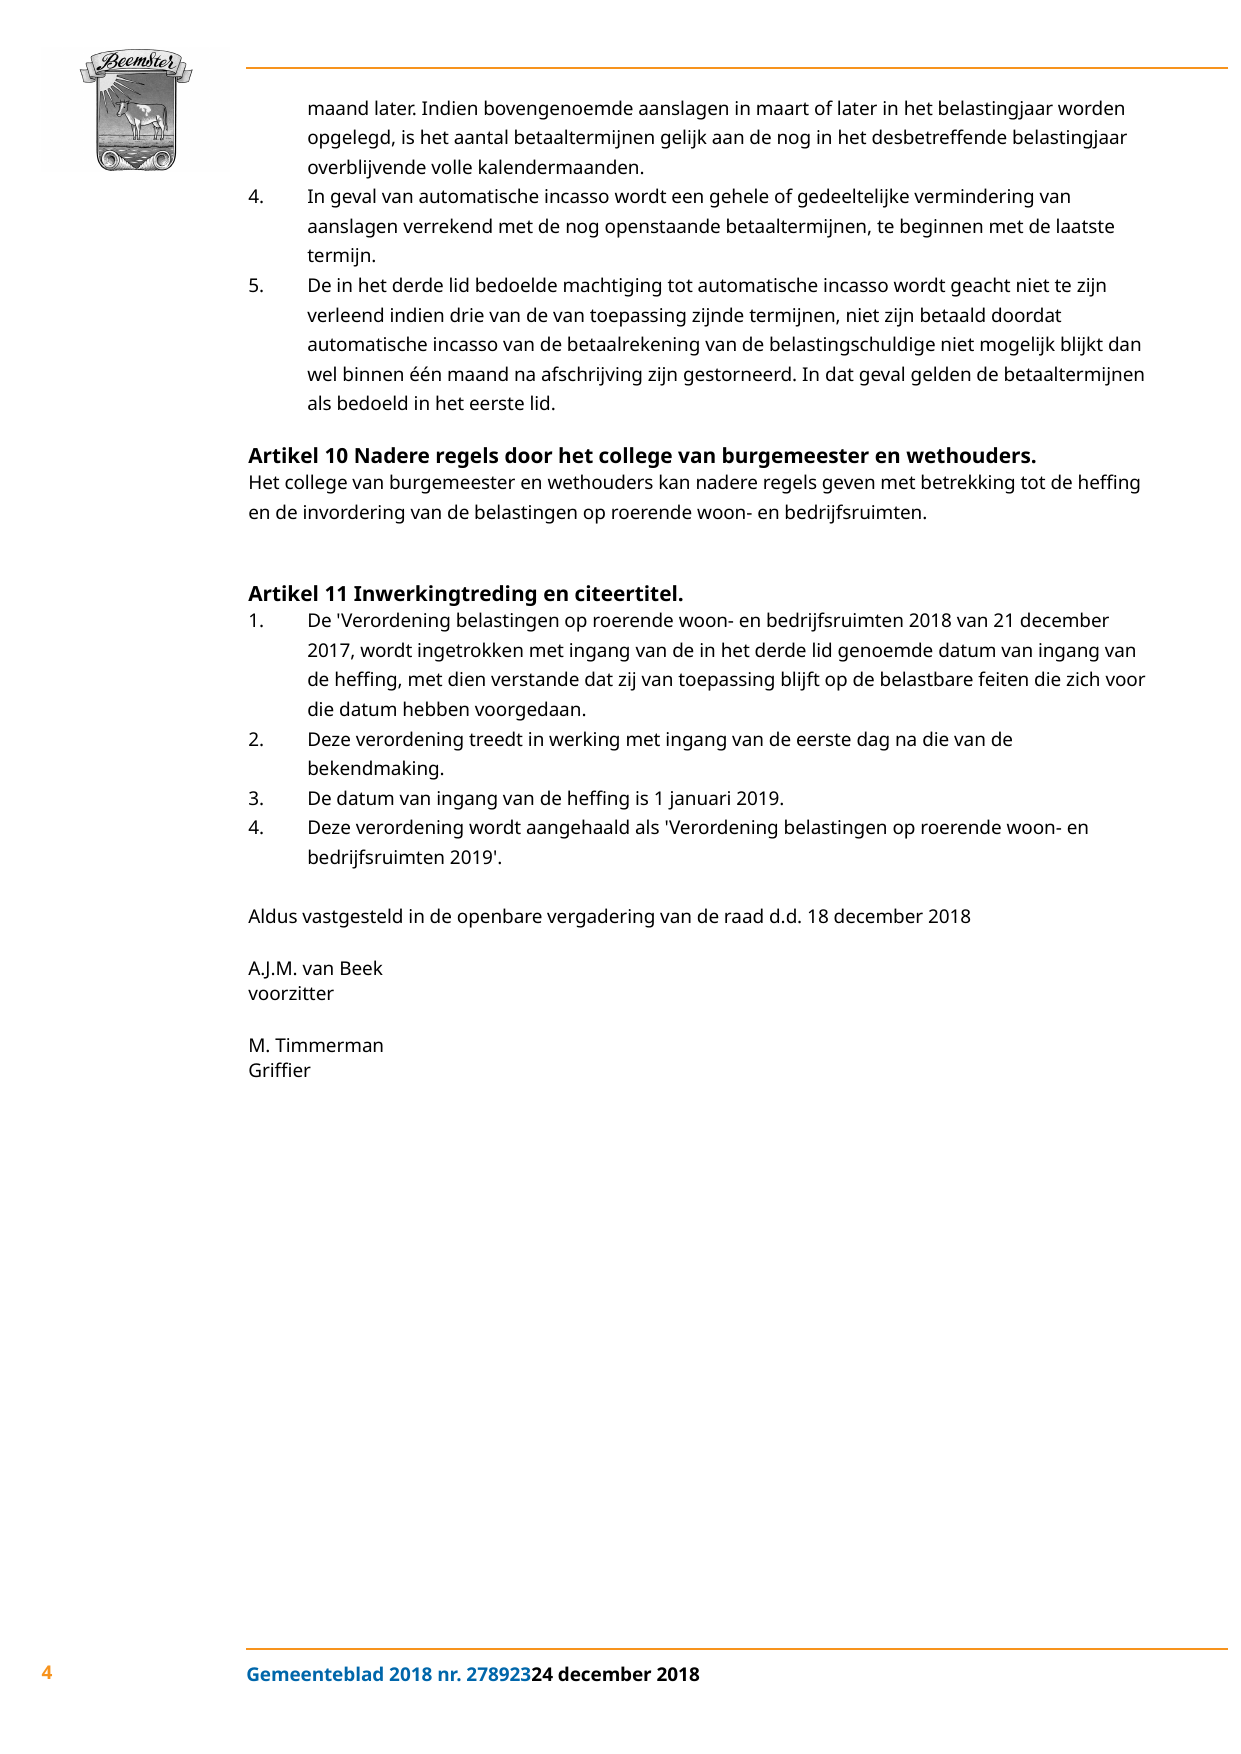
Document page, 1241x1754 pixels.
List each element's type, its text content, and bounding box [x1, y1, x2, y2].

text A.J.M. van Beek [248, 955, 1152, 981]
list De datum van ingang van de heffing is 1 januari 2019. [248, 785, 1152, 811]
text Griffier [248, 1058, 1152, 1083]
list Deze verordening treedt in werking met ingang van de eerste dag na die van de bekendmaking. [248, 726, 1152, 781]
text Aldus vastgesteld in de openbare vergadering van de raad d.d. 18 december 2018 [248, 903, 1152, 929]
list Deze verordening wordt aangehaald als 'Verordening belastingen op roerende woon- en bedrijfsruimten 2019'. [248, 814, 1152, 870]
text M. Timmerman [248, 1032, 1152, 1058]
list In geval van automatische incasso wordt een gehele of gedeeltelijke vermindering van aanslagen verrekend met de nog openstaande betaaltermijnen, te beginnen met de laatste termijn. [248, 183, 1152, 268]
picture [41, 47, 231, 172]
list De 'Verordening belastingen op roerende woon- en bedrijfsruimten 2018 van 21 december 2017, wordt ingetrokken met ingang van de in het derde lid genoemde datum van ingang van de heffing, met dien verstande dat zij van toepassing blijft op de belastbare feiten die zich voor die datum hebben voorgedaan. [248, 607, 1152, 722]
text Het college van burgemeester en wethouders kan nadere regels geven met betrekking tot de heffing en de invordering van de belastingen op roerende woon- en bedrijfsruimten. [248, 469, 1152, 525]
text voorzitter [248, 981, 1152, 1006]
list maand later. Indien bovengenoemde aanslagen in maart of later in het belastingjaar worden opgelegd, is het aantal betaaltermijnen gelijk aan de nog in het desbetreffende belastingjaar overblijvende volle kalendermaanden. [248, 95, 1152, 180]
list De in het derde lid bedoelde machtiging tot automatische incasso wordt geacht niet te zijn verleend indien drie van de van toepassing zijnde termijnen, niet zijn betaald doordat automatische incasso van de betaalrekening van de belastingschuldige niet mogelijk blijkt dan wel binnen één maand na afschrijving zijn gestorneerd. In dat geval gelden de betaaltermijnen als bedoeld in het eerste lid. [248, 272, 1152, 416]
text Artikel 10 Nadere regels door het college van burgemeester en wethouders. [248, 441, 1152, 469]
text Artikel 11 Inwerkingtreding en citeertitel. [248, 579, 1152, 607]
